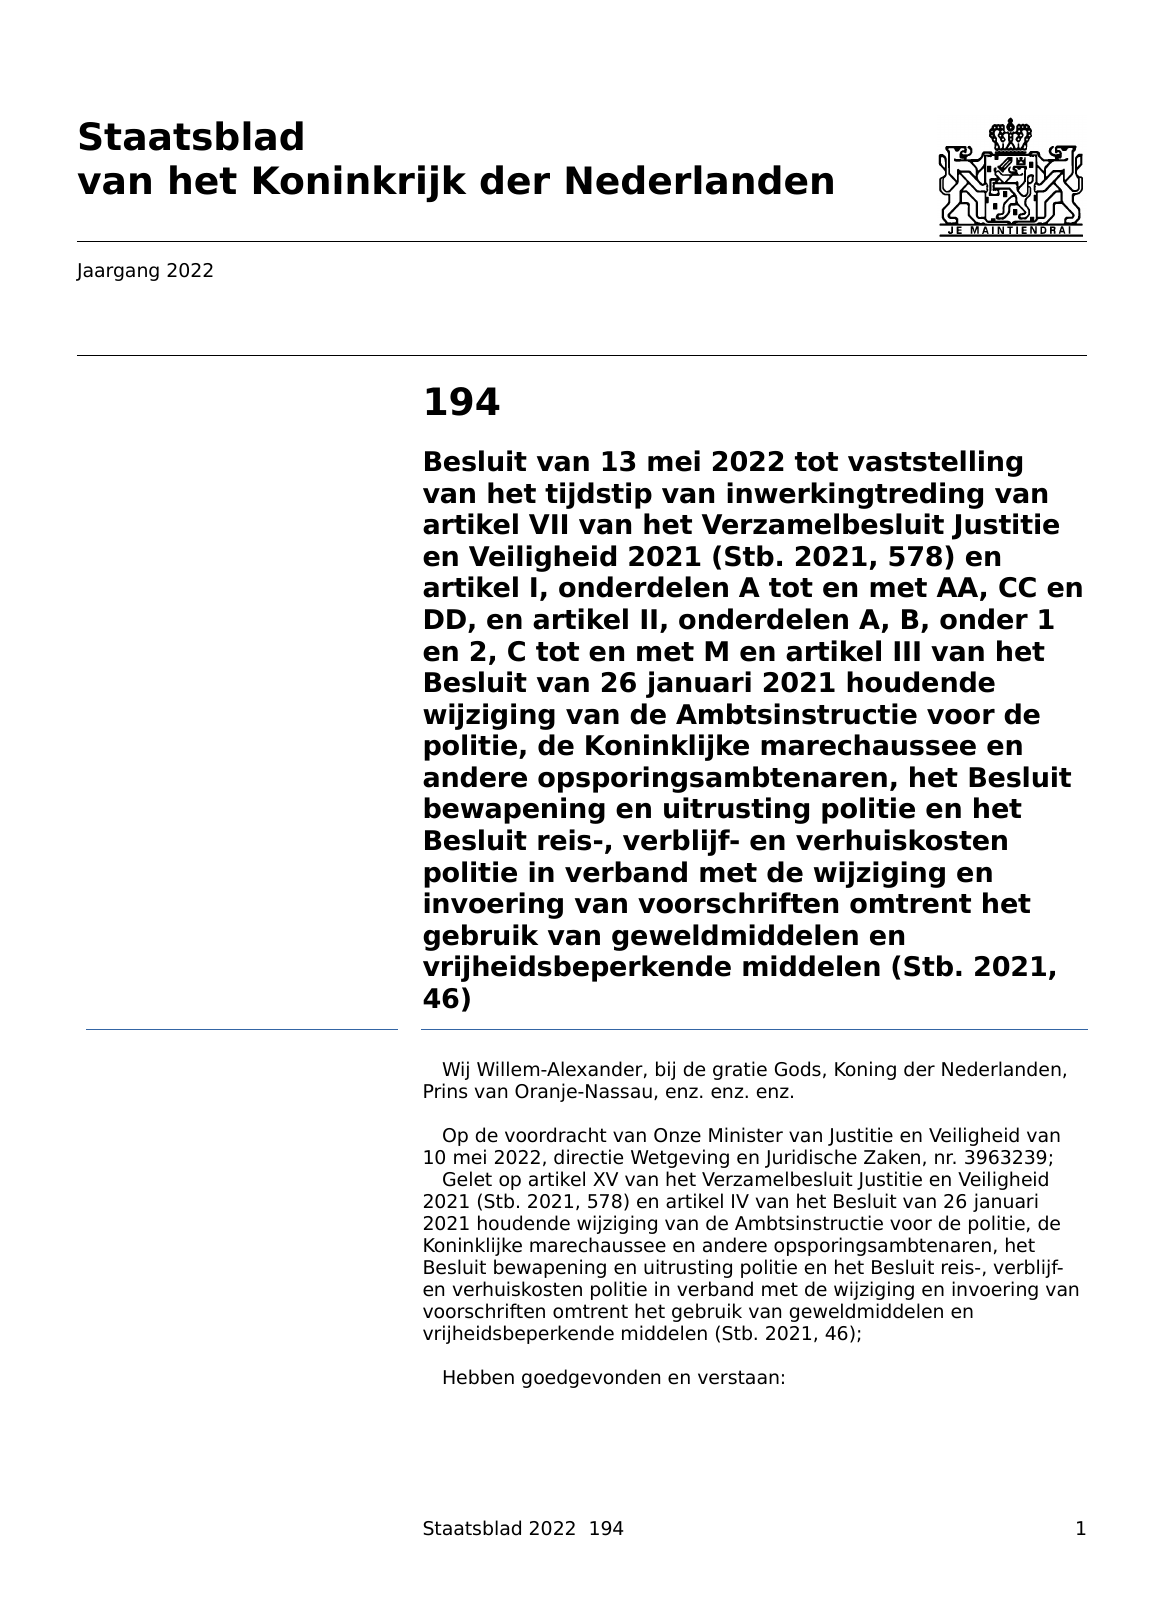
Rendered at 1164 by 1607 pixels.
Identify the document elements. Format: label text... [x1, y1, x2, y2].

text Wij Willem-Alexander, bij de gratie Gods, Koning der Nederlanden, Prins van Oranje-Nassau, enz. enz. enz. [422, 1059, 1087, 1103]
table_cell Jaargang 2022 [77, 242, 1087, 355]
text Besluit van 13 mei 2022 tot vaststelling van het tijdstip van inwerkingtreding van artikel VII van het Verzamelbesluit Justitie en Veiligheid 2021 (Stb. 2021, 578) en artikel I, onderdelen A tot en met AA, CC en DD, en artikel II, onderdelen A, B, onder 1 en 2, C tot en met M en artikel III van het Besluit van 26 januari 2021 houdende wijziging van de Ambtsinstructie voor de politie, de Koninklijke marechaussee en andere opsporingsambtenaren, het Besluit bewapening en uitrusting politie en het Besluit reis-, verblijf- en verhuiskosten politie in verband met de wijziging en invoering van voorschriften omtrent het gebruik van geweldmiddelen en vrijheidsbeperkende middelen (Stb. 2021, 46) [422, 447, 1087, 1015]
picture [936, 115, 1087, 240]
text Op de voordracht van Onze Minister van Justitie en Veiligheid van 10 mei 2022, directie Wetgeving en Juridische Zaken, nr. 3963239; [422, 1125, 1087, 1169]
subtitle 194 [422, 381, 1087, 424]
table_header [886, 100, 1087, 241]
table_header Staatsblad van het Koninkrijk der Nederlanden [77, 100, 886, 241]
text Hebben goedgevonden en verstaan: [422, 1367, 1087, 1389]
text Gelet op artikel XV van het Verzamelbesluit Justitie en Veiligheid 2021 (Stb. 2021, 578) en artikel IV van het Besluit van 26 januari 2021 houdende wijziging van de Ambtsinstructie voor de politie, de Koninklijke marechaussee en andere opsporingsambtenaren, het Besluit bewapening en uitrusting politie en het Besluit reis-, verblijf- en verhuiskosten politie in verband met de wijziging en invoering van voorschriften omtrent het gebruik van geweldmiddelen en vrijheidsbeperkende middelen (Stb. 2021, 46); [422, 1169, 1087, 1345]
